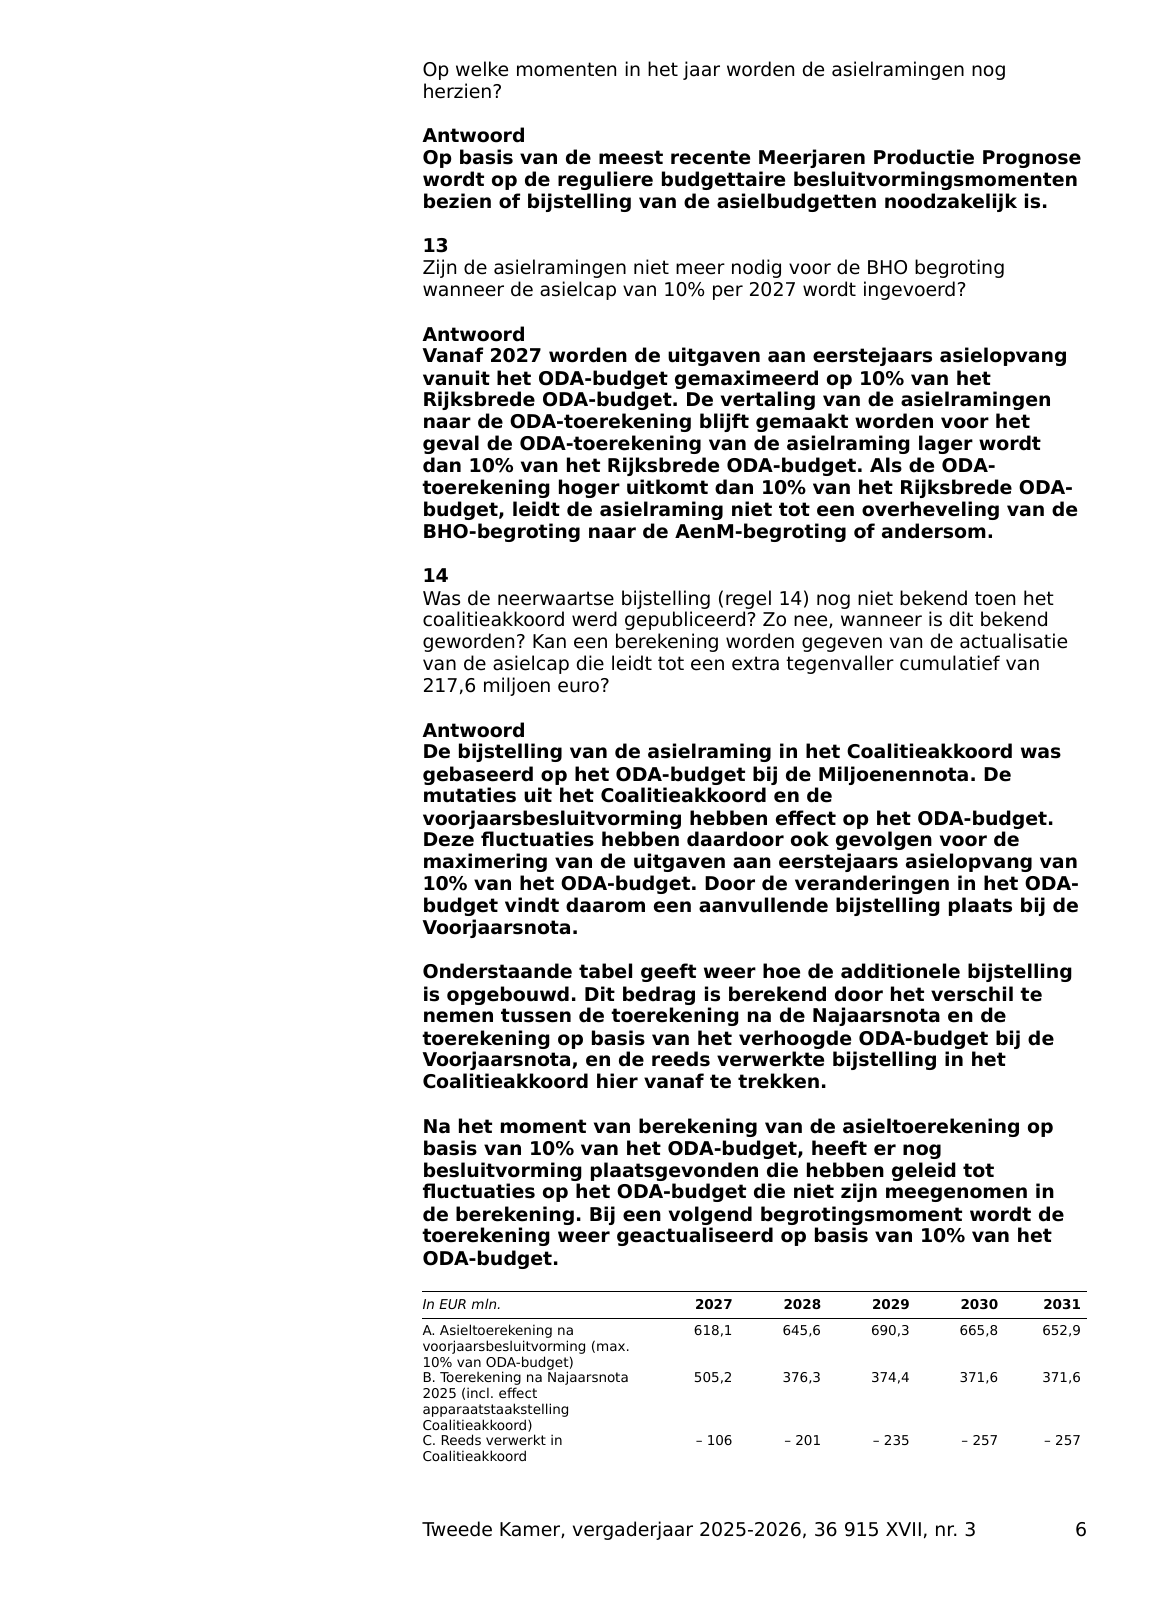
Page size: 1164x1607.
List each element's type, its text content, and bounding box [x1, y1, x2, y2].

table_cell 652,9 [1004, 1319, 1087, 1370]
table_cell B. Toerekening na Najaarsnota 2025 (incl. effect apparaatstaakstelling Coalitieakkoord) [422, 1370, 649, 1433]
table_cell – 235 [827, 1433, 915, 1465]
table_cell – 201 [738, 1433, 827, 1465]
table_cell – 106 [650, 1433, 738, 1465]
text 14 [422, 565, 1087, 587]
text Antwoord [422, 719, 1087, 741]
table_cell 374,4 [827, 1370, 915, 1433]
text De bijstelling van de asielraming in het Coalitieakkoord was gebaseerd op het ODA-budget bij de Miljoenennota. De mutaties uit het Coalitieakkoord en de voorjaarsbesluitvorming hebben effect op het ODA-budget. Deze fluctuaties hebben daardoor ook gevolgen voor de maximering van de uitgaven aan eerstejaars asielopvang van 10% van het ODA-budget. Door de veranderingen in het ODA-budget vindt daarom een aanvullende bijstelling plaats bij de Voorjaarsnota. [422, 741, 1087, 939]
table_cell 690,3 [827, 1319, 915, 1370]
table_header 2031 [1004, 1292, 1087, 1317]
text Antwoord [422, 323, 1087, 345]
table_cell 371,6 [915, 1370, 1004, 1433]
table_header 2030 [915, 1292, 1004, 1317]
text 13 [422, 235, 1087, 257]
table_cell 665,8 [915, 1319, 1004, 1370]
table_cell – 257 [1004, 1433, 1087, 1465]
table_cell C. Reeds verwerkt in Coalitieakkoord [422, 1433, 649, 1465]
text Zijn de asielramingen niet meer nodig voor de BHO begroting wanneer de asielcap van 10% per 2027 wordt ingevoerd? [422, 257, 1087, 301]
text Op basis van de meest recente Meerjaren Productie Prognose wordt op de reguliere budgettaire besluitvormingsmomenten bezien of bijstelling van de asielbudgetten noodzakelijk is. [422, 147, 1087, 213]
table_header 2027 [650, 1292, 738, 1317]
text Vanaf 2027 worden de uitgaven aan eerstejaars asielopvang vanuit het ODA-budget gemaximeerd op 10% van het Rijksbrede ODA-budget. De vertaling van de asielramingen naar de ODA-toerekening blijft gemaakt worden voor het geval de ODA-toerekening van de asielraming lager wordt dan 10% van het Rijksbrede ODA-budget. Als de ODA-toerekening hoger uitkomt dan 10% van het Rijksbrede ODA-budget, leidt de asielraming niet tot een overheveling van de BHO-begroting naar de AenM-begroting of andersom. [422, 345, 1087, 543]
table_header 2028 [738, 1292, 827, 1317]
text Was de neerwaartse bijstelling (regel 14) nog niet bekend toen het coalitieakkoord werd gepubliceerd? Zo nee, wanneer is dit bekend geworden? Kan een berekening worden gegeven van de actualisatie van de asielcap die leidt tot een extra tegenvaller cumulatief van 217,6 miljoen euro? [422, 587, 1087, 697]
table_cell 371,6 [1004, 1370, 1087, 1433]
text Antwoord [422, 125, 1087, 147]
table_header In EUR mln. [422, 1292, 649, 1317]
text Op welke momenten in het jaar worden de asielramingen nog herzien? [422, 59, 1087, 103]
table_cell 645,6 [738, 1319, 827, 1370]
table_header 2029 [827, 1292, 915, 1317]
table_cell 618,1 [650, 1319, 738, 1370]
table_cell 505,2 [650, 1370, 738, 1433]
table_cell 376,3 [738, 1370, 827, 1433]
text Onderstaande tabel geeft weer hoe de additionele bijstelling is opgebouwd. Dit bedrag is berekend door het verschil te nemen tussen de toerekening na de Najaarsnota en de toerekening op basis van het verhoogde ODA-budget bij de Voorjaarsnota, en de reeds verwerkte bijstelling in het Coalitieakkoord hier vanaf te trekken. [422, 961, 1087, 1093]
table_cell – 257 [915, 1433, 1004, 1465]
table_cell A. Asieltoerekening na voorjaarsbesluitvorming (max. 10% van ODA-budget) [422, 1319, 649, 1370]
text Na het moment van berekening van de asieltoerekening op basis van 10% van het ODA-budget, heeft er nog besluitvorming plaatsgevonden die hebben geleid tot fluctuaties op het ODA-budget die niet zijn meegenomen in de berekening. Bij een volgend begrotingsmoment wordt de toerekening weer geactualiseerd op basis van 10% van het ODA-budget. [422, 1116, 1087, 1269]
